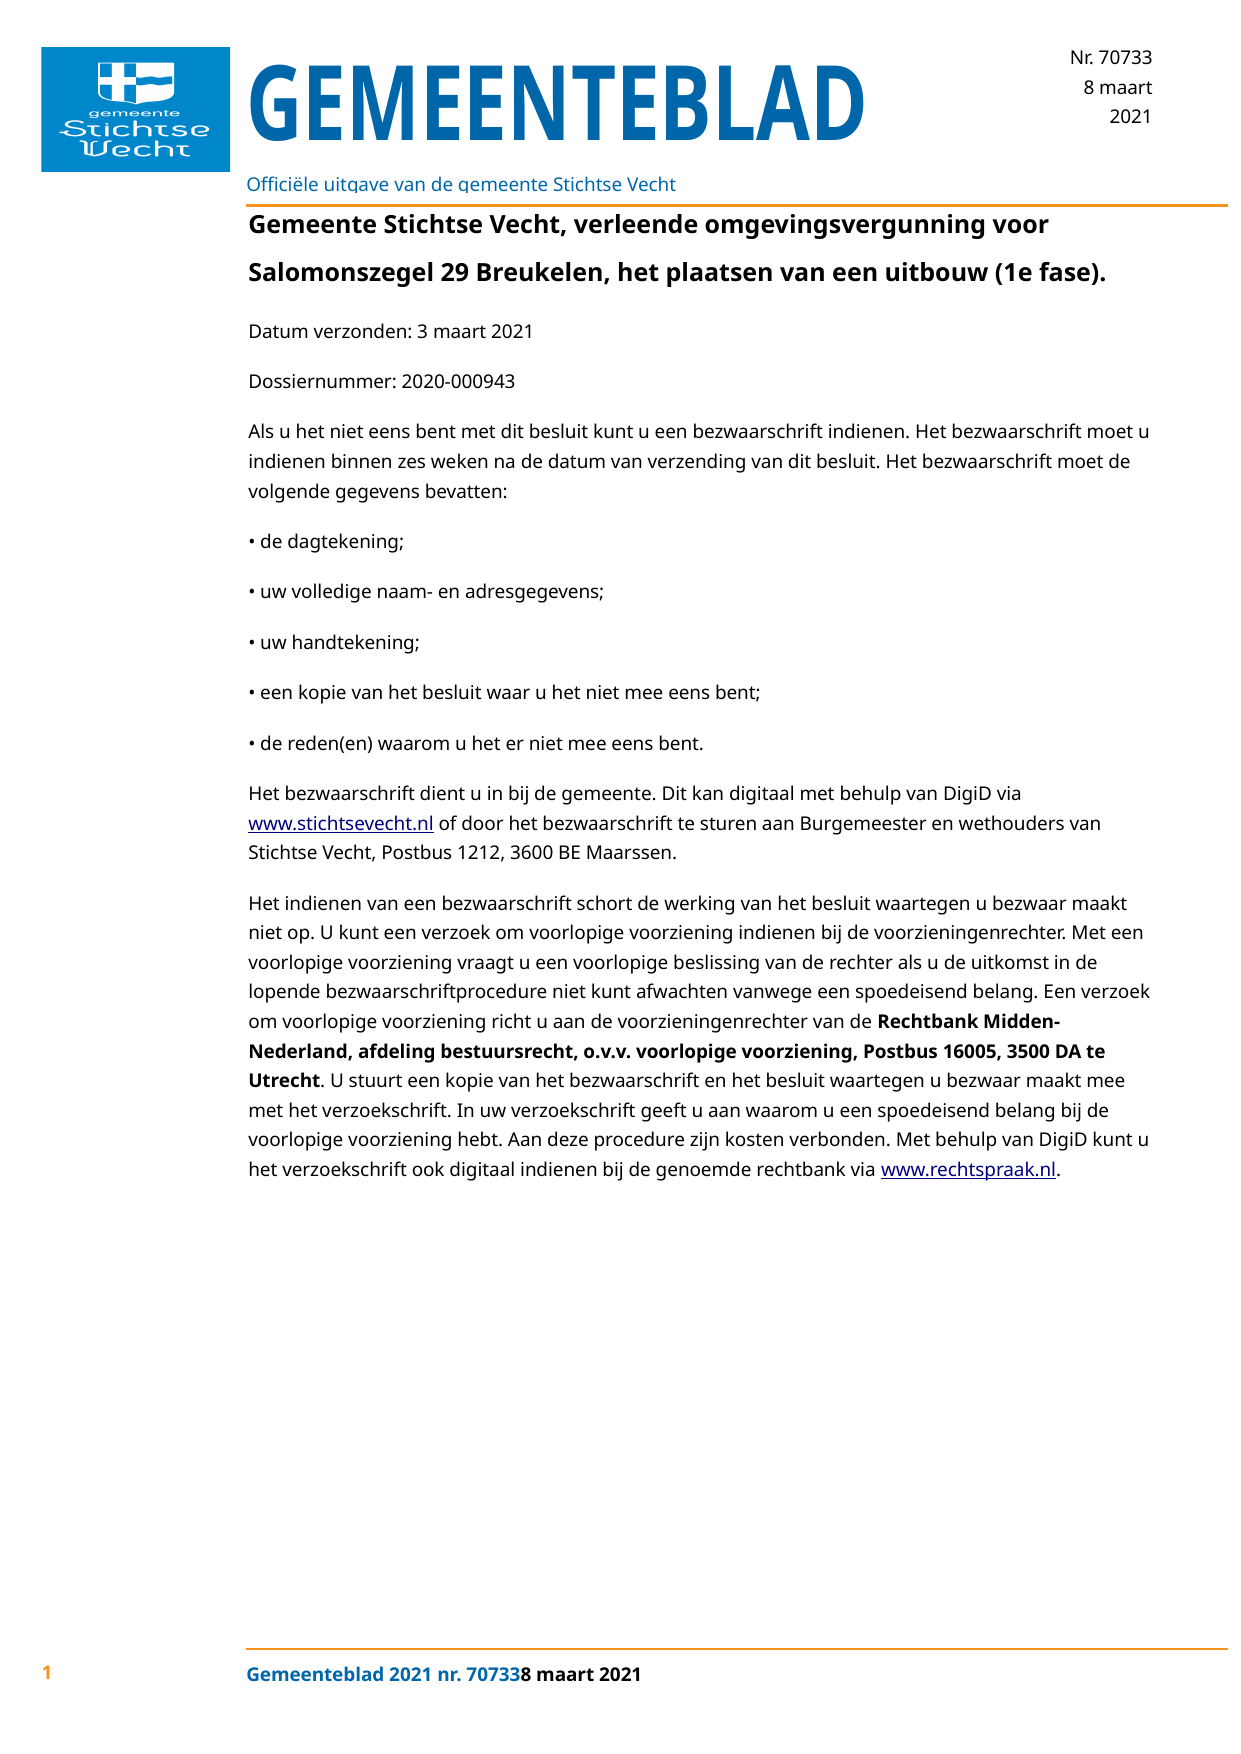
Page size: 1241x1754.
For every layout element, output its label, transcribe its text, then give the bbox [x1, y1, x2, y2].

text Het bezwaarschrift dient u in bij de gemeente. Dit kan digitaal met behulp van DigiD via www.stichtsevecht.nl of door het bezwaarschrift te sturen aan Burgemeester en wethouders van Stichtse Vecht, Postbus 1212, 3600 BE Maarssen. [248, 780, 1152, 865]
text • uw volledige naam- en adresgegevens; [248, 579, 1152, 604]
picture [99, 63, 135, 101]
text • de dagtekening; [248, 528, 1152, 554]
text Gemeente Stichtse Vecht, verleende omgevingsvergunning voor Salomonszegel 29 Breukelen, het plaatsen van een uitbouw (1e fase). [248, 207, 1152, 288]
text Datum verzonden: 3 maart 2021 [248, 318, 1152, 344]
text • uw handtekening; [248, 629, 1152, 655]
text Dossiernummer: 2020-000943 [248, 368, 1152, 394]
text • een kopie van het besluit waar u het niet mee eens bent; [248, 679, 1152, 705]
text • de reden(en) waarom u het er niet mee eens bent. [248, 730, 1152, 756]
text Als u het niet eens bent met dit besluit kunt u een bezwaarschrift indienen. Het bezwaarschrift moet u indienen binnen zes weken na de datum van verzending van dit besluit. Het bezwaarschrift moet de volgende gegevens bevatten: [248, 419, 1152, 504]
text Het indienen van een bezwaarschrift schort de werking van het besluit waartegen u bezwaar maakt niet op. U kunt een verzoek om voorlopige voorziening indienen bij de voorzieningenrechter. Met een voorlopige voorziening vraagt u een voorlopige beslissing van de rechter als u de uitkomst in de lopende bezwaarschriftprocedure niet kunt afwachten vanwege een spoedeisend belang. Een verzoek om voorlopige voorziening richt u aan de voorzieningenrechter van de Rechtbank Midden-Nederland, afdeling bestuursrecht, o.v.v. voorlopige voorziening, Postbus 16005, 3500 DA te Utrecht. U stuurt een kopie van het bezwaarschrift en het besluit waartegen u bezwaar maakt mee met het verzoekschrift. In uw verzoekschrift geeft u aan waarom u een spoedeisend belang bij de voorlopige voorziening hebt. Aan deze procedure zijn kosten verbonden. Met behulp van DigiD kunt u het verzoekschrift ook digitaal indienen bij de genoemde rechtbank via www.rechtspraak.nl. [248, 890, 1152, 1182]
picture [137, 63, 174, 103]
